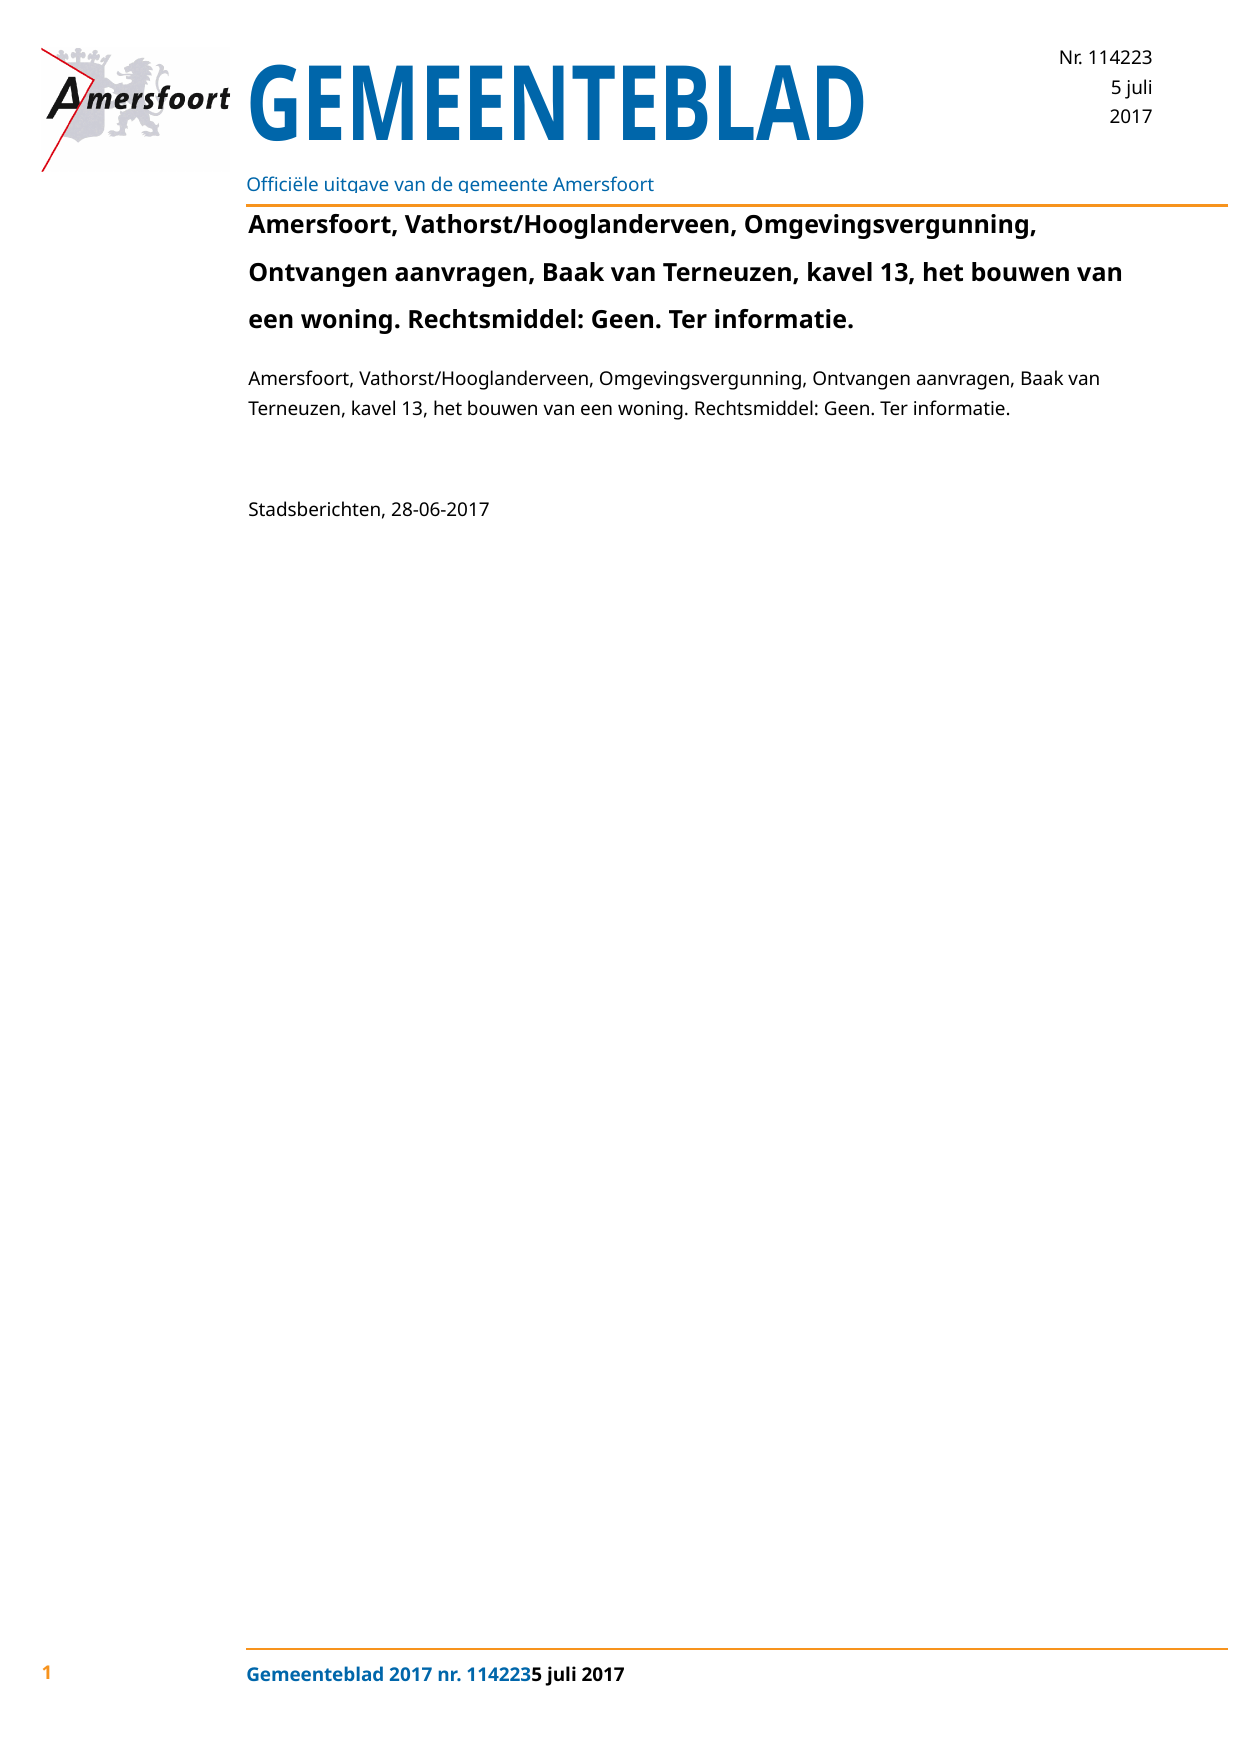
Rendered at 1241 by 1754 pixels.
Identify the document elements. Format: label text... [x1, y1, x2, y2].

text Amersfoort, Vathorst/Hooglanderveen, Omgevingsvergunning, Ontvangen aanvragen, Baak van Terneuzen, kavel 13, het bouwen van een woning. Rechtsmiddel: Geen. Ter informatie. [248, 366, 1152, 421]
text Stadsberichten, 28-06-2017 [248, 496, 1152, 522]
text Amersfoort, Vathorst/Hooglanderveen, Omgevingsvergunning, Ontvangen aanvragen, Baak van Terneuzen, kavel 13, het bouwen van een woning. Rechtsmiddel: Geen. Ter informatie. [248, 207, 1152, 336]
picture [41, 47, 231, 172]
